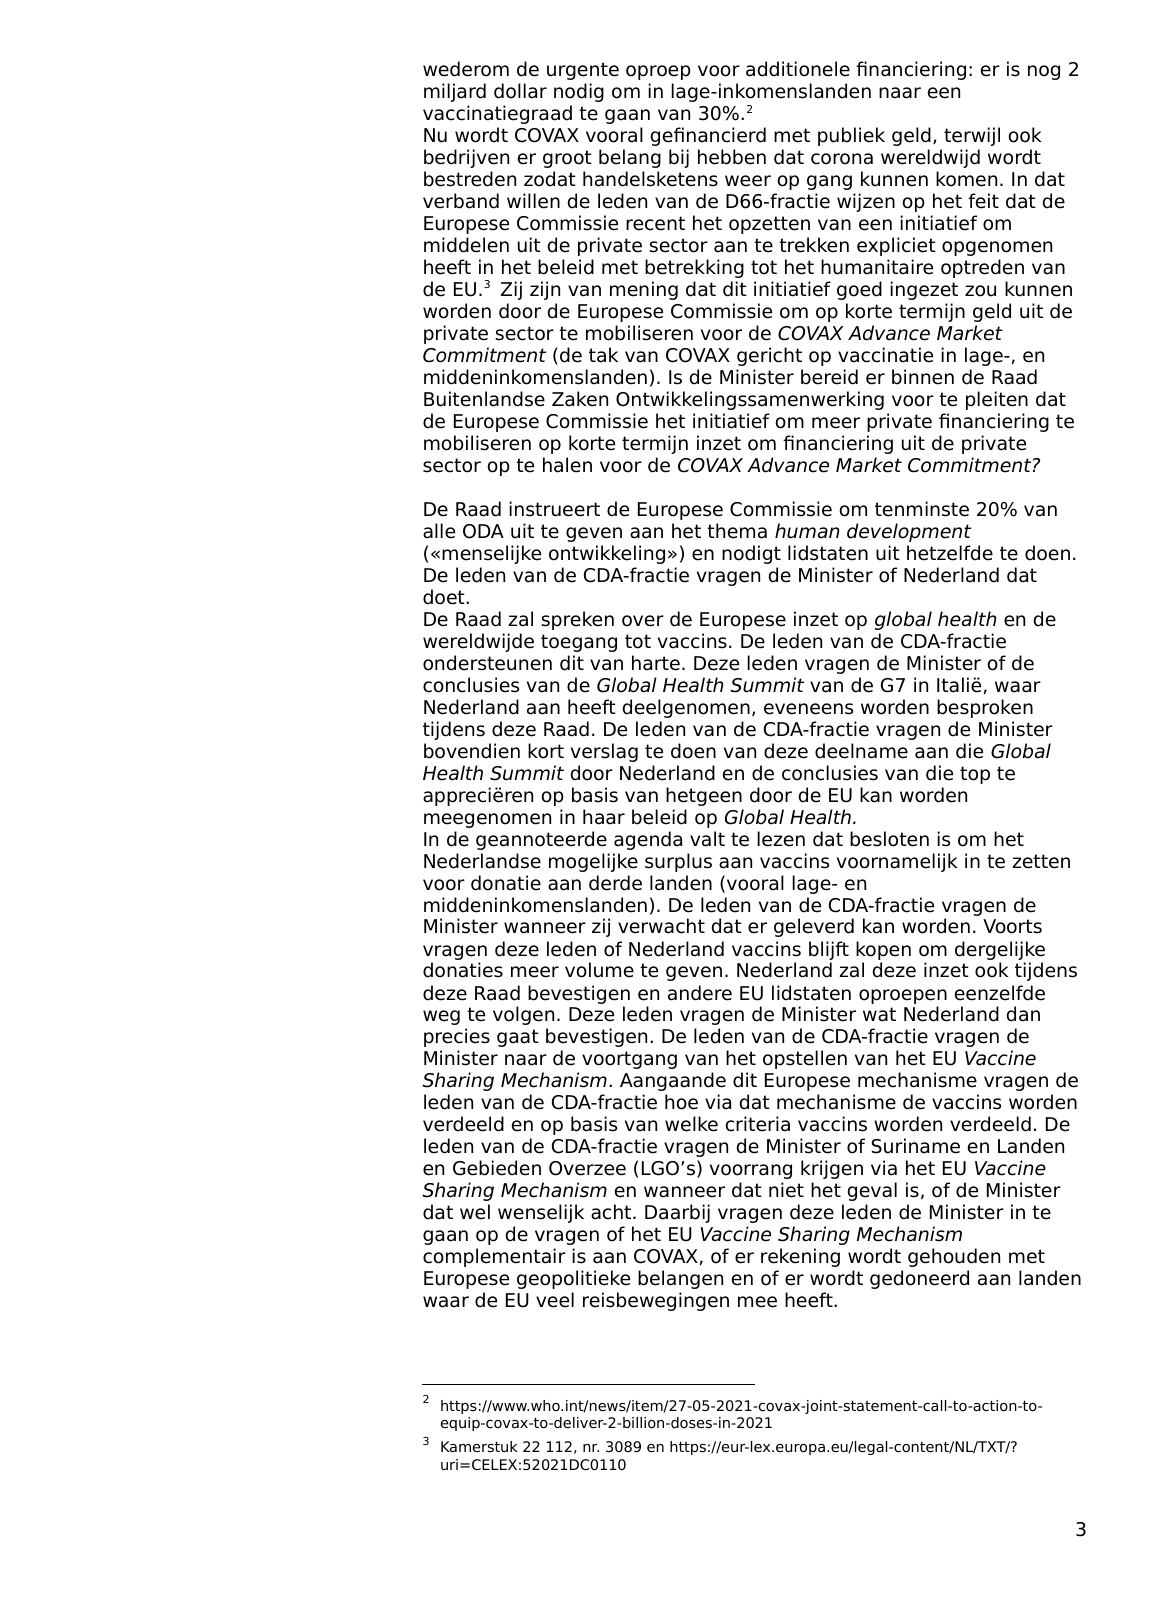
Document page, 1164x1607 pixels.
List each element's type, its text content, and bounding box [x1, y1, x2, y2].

text De Raad zal spreken over de Europese inzet op global health en de wereldwijde toegang tot vaccins. De leden van de CDA-fractie ondersteunen dit van harte. Deze leden vragen de Minister of de conclusies van de Global Health Summit van de G7 in Italië, waar Nederland aan heeft deelgenomen, eveneens worden besproken tijdens deze Raad. De leden van de CDA-fractie vragen de Minister bovendien kort verslag te doen van deze deelname aan die Global Health Summit door Nederland en de conclusies van die top te appreciëren op basis van hetgeen door de EU kan worden meegenomen in haar beleid op Global Health. [422, 609, 1087, 828]
text wederom de urgente oproep voor additionele financiering: er is nog 2 miljard dollar nodig om in lage-inkomenslanden naar een vaccinatiegraad te gaan van 30%. [422, 59, 1087, 125]
text In de geannoteerde agenda valt te lezen dat besloten is om het Nederlandse mogelijke surplus aan vaccins voornamelijk in te zetten voor donatie aan derde landen (vooral lage- en middeninkomenslanden). De leden van de CDA-fractie vragen de Minister wanneer zij verwacht dat er geleverd kan worden. Voorts vragen deze leden of Nederland vaccins blijft kopen om dergelijke donaties meer volume te geven. Nederland zal deze inzet ook tijdens deze Raad bevestigen en andere EU lidstaten oproepen eenzelfde weg te volgen. Deze leden vragen de Minister wat Nederland dan precies gaat bevestigen. De leden van de CDA-fractie vragen de Minister naar de voortgang van het opstellen van het EU Vaccine Sharing Mechanism. Aangaande dit Europese mechanisme vragen de leden van de CDA-fractie hoe via dat mechanisme de vaccins worden verdeeld en op basis van welke criteria vaccins worden verdeeld. De leden van de CDA-fractie vragen de Minister of Suriname en Landen en Gebieden Overzee (LGO’s) voorrang krijgen via het EU Vaccine Sharing Mechanism en wanneer dat niet het geval is, of de Minister dat wel wenselijk acht. Daarbij vragen deze leden de Minister in te gaan op de vragen of het EU Vaccine Sharing Mechanism complementair is aan COVAX, of er rekening wordt gehouden met Europese geopolitieke belangen en of er wordt gedoneerd aan landen waar de EU veel reisbewegingen mee heeft. [422, 828, 1087, 1312]
text Kamerstuk 22 112, nr. 3089 en https://eur-lex.europa.eu/legal-content/NL/TXT/?uri=CELEX:52021DC0110 [422, 1435, 1087, 1474]
text Nu wordt COVAX vooral gefinancierd met publiek geld, terwijl ook bedrijven er groot belang bij hebben dat corona wereldwijd wordt bestreden zodat handelsketens weer op gang kunnen komen. In dat verband willen de leden van de D66-fractie wijzen op het feit dat de Europese Commissie recent het opzetten van een initiatief om middelen uit de private sector aan te trekken expliciet opgenomen heeft in het beleid met betrekking tot het humanitaire optreden van de EU. Zij zijn van mening dat dit initiatief goed ingezet zou kunnen worden door de Europese Commissie om op korte termijn geld uit de private sector te mobiliseren voor de COVAX Advance Market Commitment (de tak van COVAX gericht op vaccinatie in lage-, en middeninkomenslanden). Is de Minister bereid er binnen de Raad Buitenlandse Zaken Ontwikkelingssamenwerking voor te pleiten dat de Europese Commissie het initiatief om meer private financiering te mobiliseren op korte termijn inzet om financiering uit de private sector op te halen voor de COVAX Advance Market Commitment? [422, 125, 1087, 477]
text De Raad instrueert de Europese Commissie om tenminste 20% van alle ODA uit te geven aan het thema human development («menselijke ontwikkeling») en nodigt lidstaten uit hetzelfde te doen. De leden van de CDA-fractie vragen de Minister of Nederland dat doet. [422, 499, 1087, 609]
text https://www.who.int/news/item/27-05-2021-covax-joint-statement-call-to-action-to-equip-covax-to-deliver-2-billion-doses-in-2021 [422, 1393, 1087, 1432]
